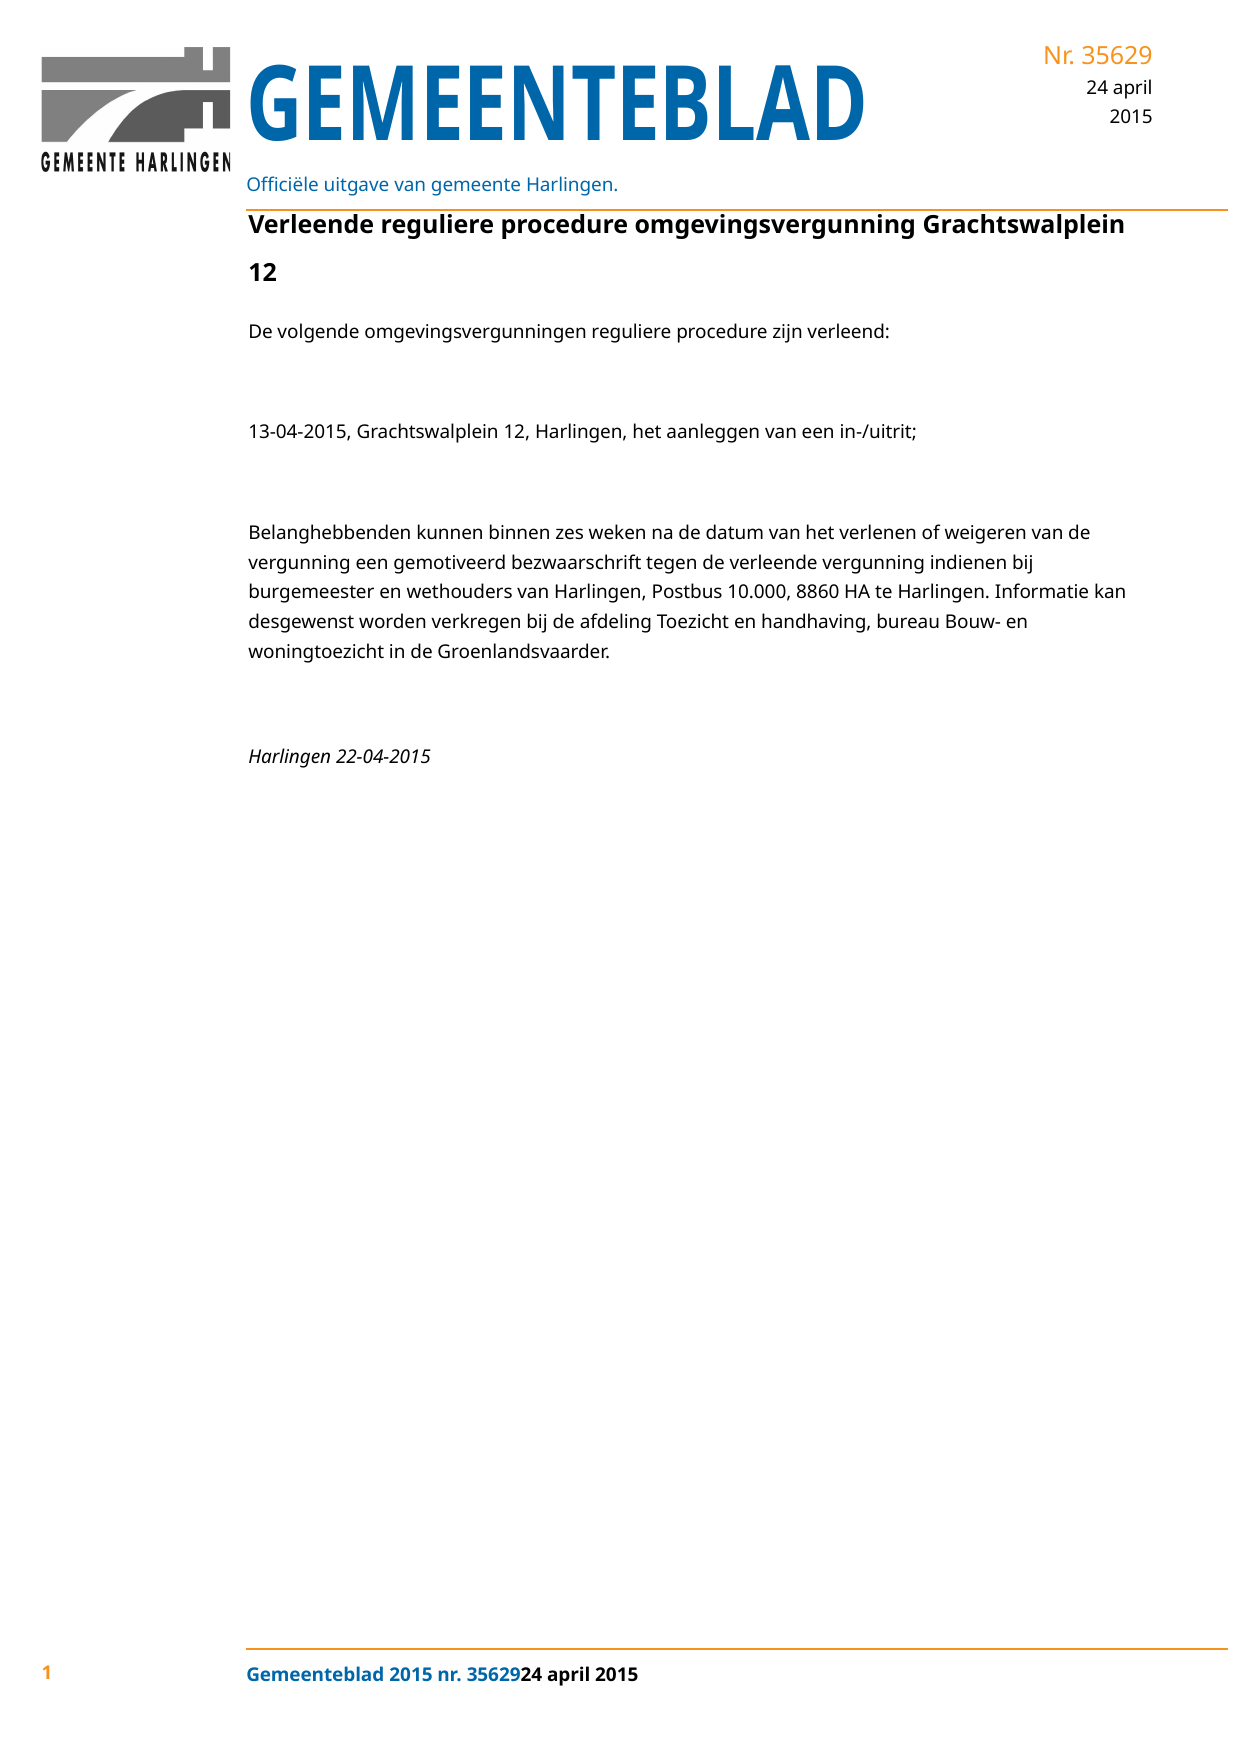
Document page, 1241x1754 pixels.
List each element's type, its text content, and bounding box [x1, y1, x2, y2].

text Harlingen 22-04-2015 [248, 744, 1152, 769]
text Verleende reguliere procedure omgevingsvergunning Grachtswalplein 12 [248, 211, 1152, 288]
text Belanghebbenden kunnen binnen zes weken na de datum van het verlenen of weigeren van de vergunning een gemotiveerd bezwaarschrift tegen de verleende vergunning indienen bij burgemeester en wethouders van Harlingen, Postbus 10.000, 8860 HA te Harlingen. Informatie kan desgewenst worden verkregen bij de afdeling Toezicht en handhaving, bureau Bouw- en woningtoezicht in de Groenlandsvaarder. [248, 519, 1152, 664]
text De volgende omgevingsvergunningen reguliere procedure zijn verleend: [248, 318, 1152, 344]
picture [41, 47, 231, 172]
text 13-04-2015, Grachtswalplein 12, Harlingen, het aanleggen van een in-/uitrit; [248, 419, 1152, 444]
